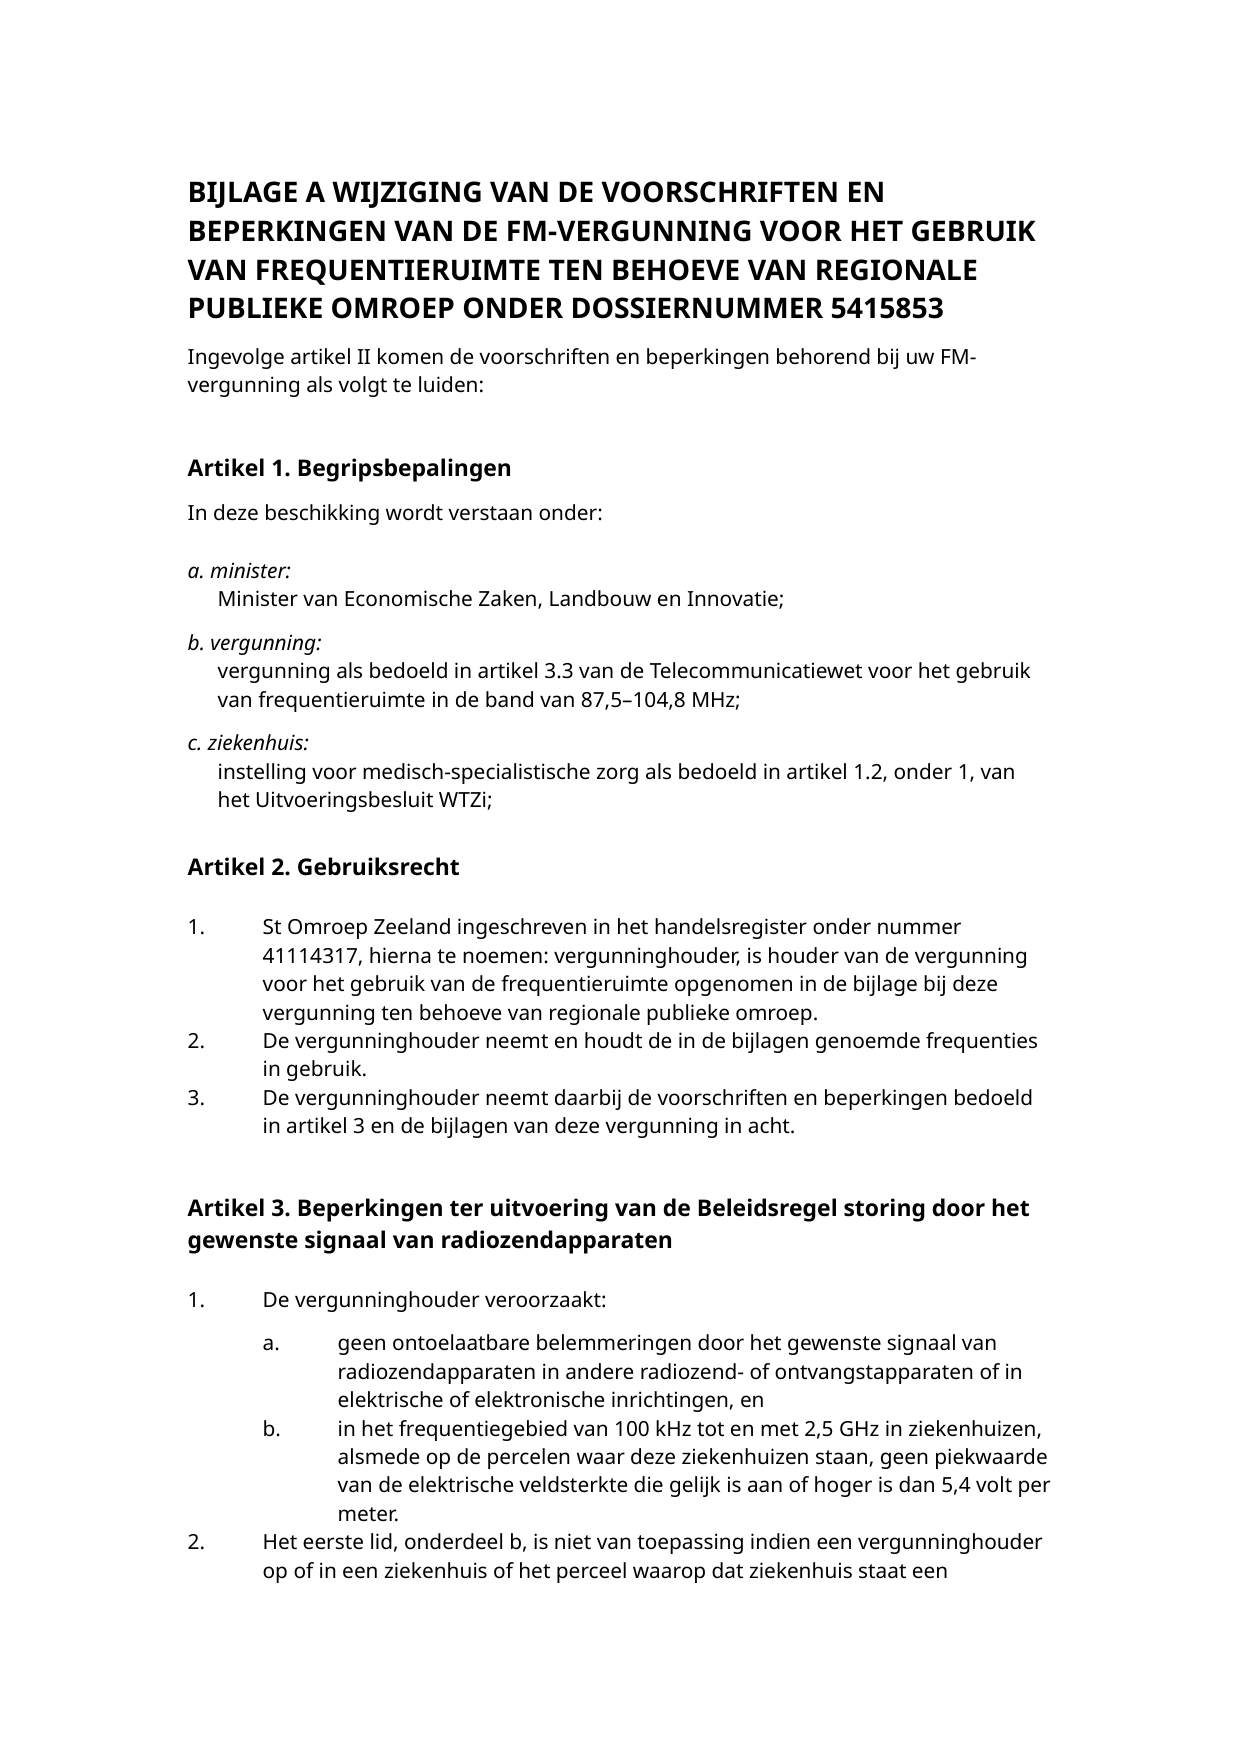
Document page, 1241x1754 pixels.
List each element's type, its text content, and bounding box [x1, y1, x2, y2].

subtitle Artikel 3. Beperkingen ter uitvoering van de Beleidsregel storing door het gewenste signaal van radiozendapparaten [187, 1192, 1053, 1255]
list in het frequentiegebied van 100 kHz tot en met 2,5 GHz in ziekenhuizen, alsmede op de percelen waar deze ziekenhuizen staan, geen piekwaarde van de elektrische veldsterkte die gelijk is aan of hoger is dan 5,4 volt per meter. [262, 1414, 1053, 1527]
subtitle Artikel 1. Begripsbepalingen [187, 451, 1053, 483]
text b. vergunning: [187, 628, 1053, 656]
text Minister van Economische Zaken, Landbouw en Innovatie; [217, 584, 1053, 613]
subtitle Artikel 2. Gebruiksrecht [187, 851, 1053, 882]
list De vergunninghouder neemt daarbij de voorschriften en beperkingen bedoeld in artikel 3 en de bijlagen van deze vergunning in acht. [187, 1083, 1053, 1140]
text Ingevolge artikel II komen de voorschriften en beperkingen behorend bij uw FM-vergunning als volgt te luiden: [187, 342, 1053, 399]
list Het eerste lid, onderdeel b, is niet van toepassing indien een vergunninghouder op of in een ziekenhuis of het perceel waarop dat ziekenhuis staat een [187, 1527, 1053, 1584]
text instelling voor medisch-specialistische zorg als bedoeld in artikel 1.2, onder 1, van het Uitvoeringsbesluit WTZi; [217, 757, 1053, 814]
text a. minister: [187, 556, 1053, 584]
list St Omroep Zeeland ingeschreven in het handelsregister onder nummer 41114317, hierna te noemen: vergunninghouder, is houder van de vergunning voor het gebruik van de frequentieruimte opgenomen in de bijlage bij deze vergunning ten behoeve van regionale publieke omroep. [187, 912, 1053, 1026]
text c. ziekenhuis: [187, 728, 1053, 757]
text vergunning als bedoeld in artikel 3.3 van de Telecommunicatiewet voor het gebruik van frequentieruimte in de band van 87,5–104,8 MHz; [217, 656, 1053, 713]
list De vergunninghouder veroorzaakt: [187, 1285, 1053, 1313]
subtitle BIJLAGE A WIJZIGING VAN DE VOORSCHRIFTEN EN BEPERKINGEN VAN DE FM-VERGUNNING VOOR HET GEBRUIK VAN FREQUENTIERUIMTE TEN BEHOEVE VAN REGIONALE PUBLIEKE OMROEP ONDER DOSSIERNUMMER 5415853 [187, 172, 1053, 327]
list De vergunninghouder neemt en houdt de in de bijlagen genoemde frequenties in gebruik. [187, 1026, 1053, 1083]
text In deze beschikking wordt verstaan onder: [187, 498, 1053, 526]
list geen ontoelaatbare belemmeringen door het gewenste signaal van radiozendapparaten in andere radiozend- of ontvangstapparaten of in elektrische of elektronische inrichtingen, en [262, 1328, 1053, 1414]
